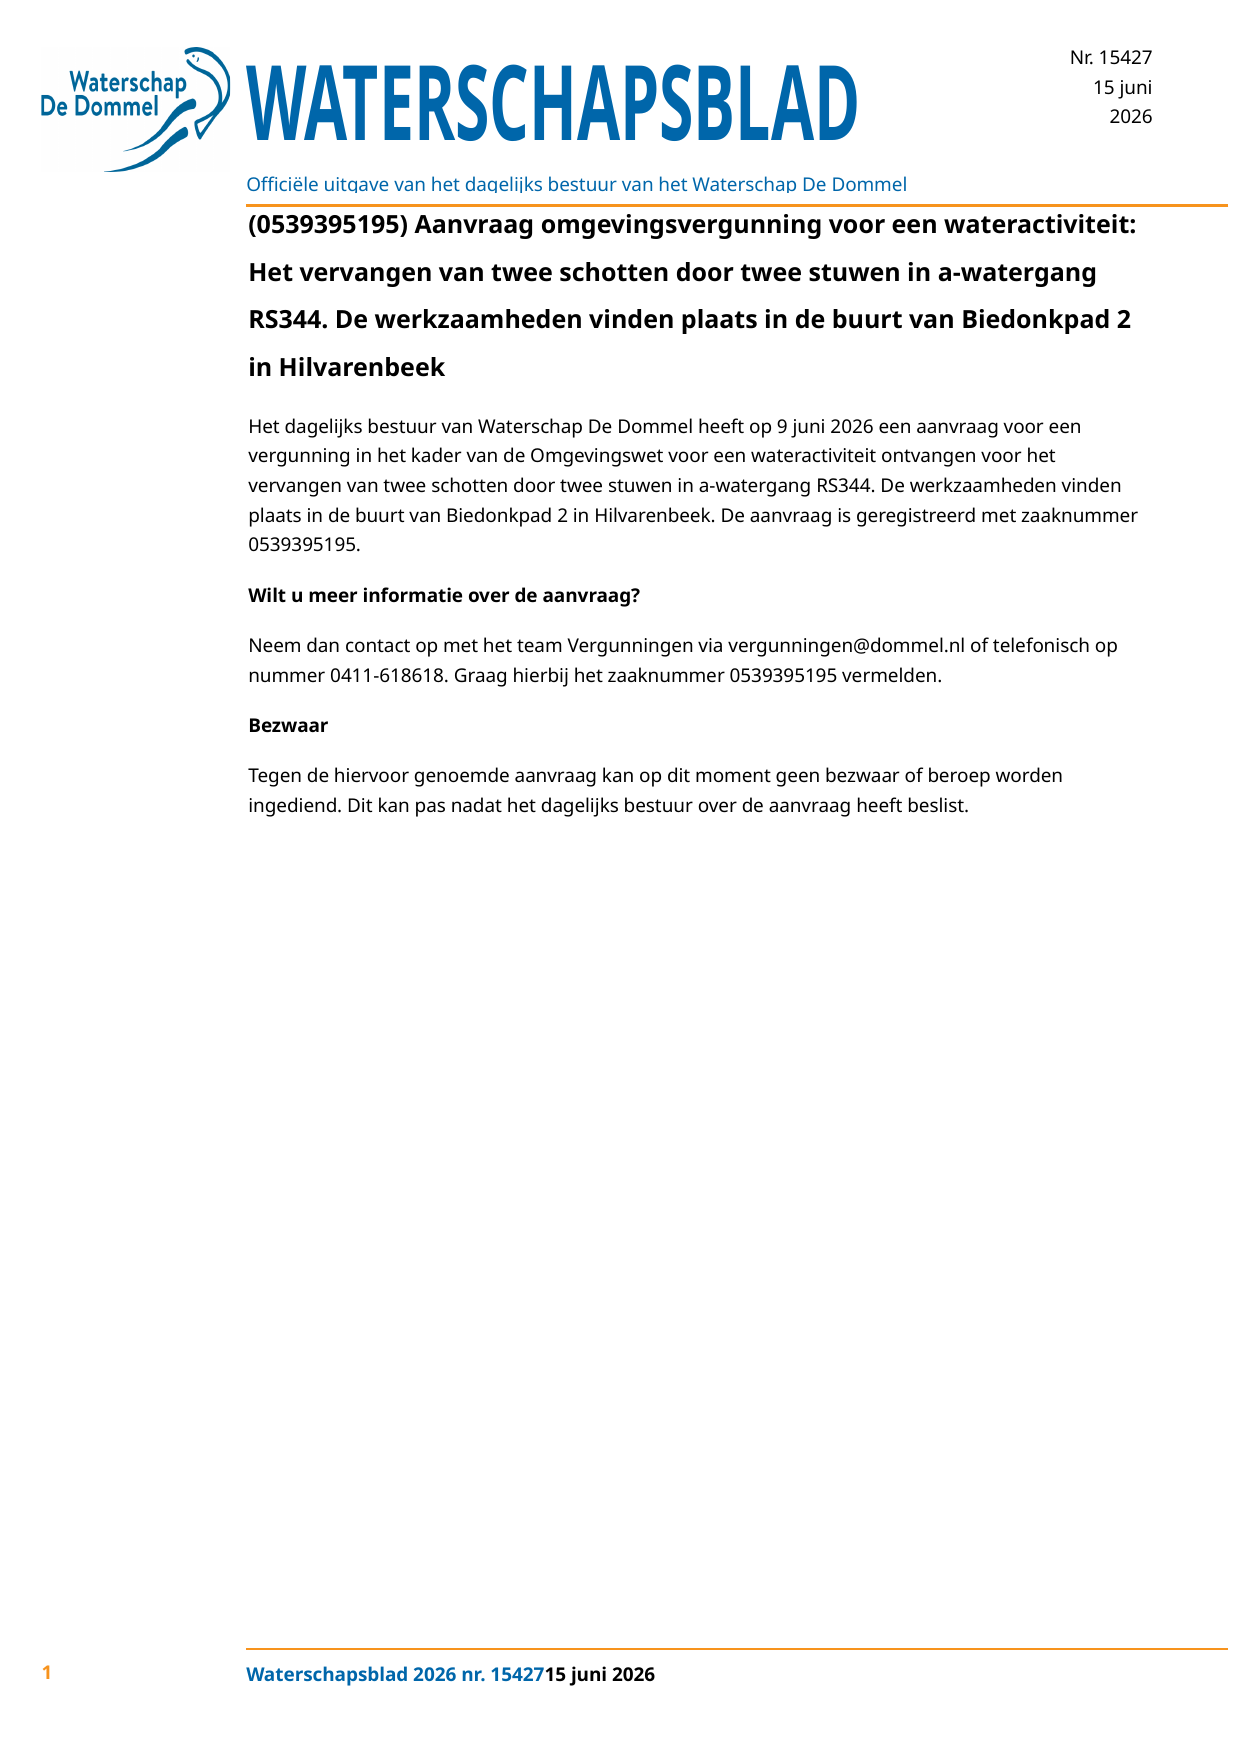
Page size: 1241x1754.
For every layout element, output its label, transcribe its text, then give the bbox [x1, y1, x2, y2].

text Het dagelijks bestuur van Waterschap De Dommel heeft op 9 juni 2026 een aanvraag voor een vergunning in het kader van de Omgevingswet voor een wateractiviteit ontvangen voor het vervangen van twee schotten door twee stuwen in a-watergang RS344. De werkzaamheden vinden plaats in de buurt van Biedonkpad 2 in Hilvarenbeek. De aanvraag is geregistreerd met zaaknummer 0539395195. [248, 413, 1152, 557]
picture [204, 47, 231, 76]
text Neem dan contact op met het team Vergunningen via vergunningen@dommel.nl of telefonisch op nummer 0411-618618. Graag hierbij het zaaknummer 0539395195 vermelden. [248, 632, 1152, 688]
text Wilt u meer informatie over de aanvraag? [248, 582, 1152, 608]
text Tegen de hiervoor genoemde aanvraag kan op dit moment geen bezwaar of beroep worden ingediend. Dit kan pas nadat het dagelijks bestuur over de aanvraag heeft beslist. [248, 763, 1152, 818]
picture [45, 99, 51, 111]
picture [198, 118, 210, 131]
text (0539395195) Aanvraag omgevingsvergunning voor een wateractiviteit: Het vervangen van twee schotten door twee stuwen in a-watergang RS344. De werkzaamheden vinden plaats in de buurt van Biedonkpad 2 in Hilvarenbeek [248, 207, 1152, 384]
text Bezwaar [248, 712, 1152, 738]
picture [41, 47, 231, 172]
